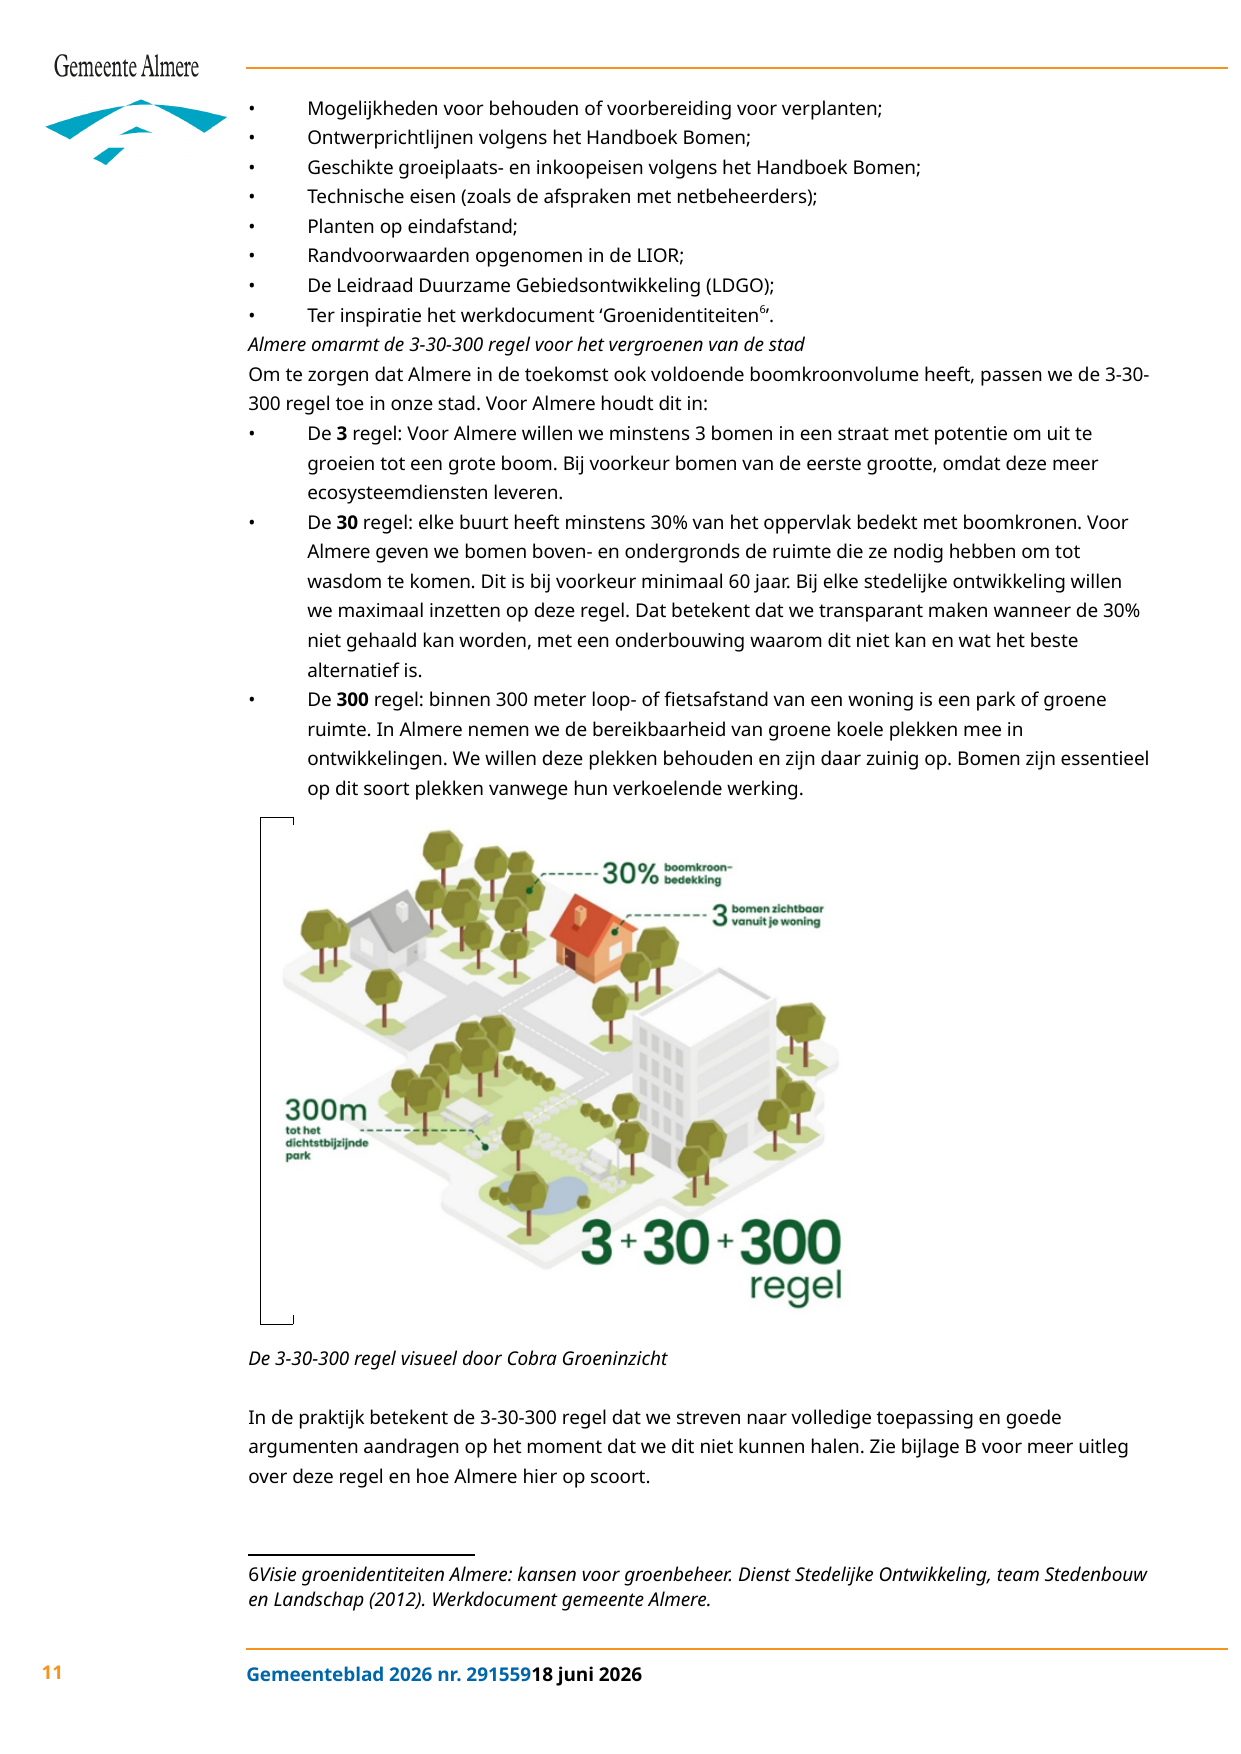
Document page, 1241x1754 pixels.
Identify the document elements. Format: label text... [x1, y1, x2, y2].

picture [41, 47, 231, 172]
list Planten op eindafstand; [248, 213, 1152, 239]
list Visie groenidentiteiten Almere: kansen voor groenbeheer. Dienst Stedelijke Ontwikkeling, team Stedenbouw en Landschap (2012). Werkdocument gemeente Almere. [248, 1561, 1152, 1612]
text In de praktijk betekent de 3-30-300 regel dat we streven naar volledige toepassing en goede argumenten aandragen op het moment dat we dit niet kunnen halen. Zie bijlage B voor meer uitleg over deze regel en hoe Almere hier op scoort. [248, 1404, 1152, 1489]
list De 300 regel: binnen 300 meter loop- of fietsafstand van een woning is een park of groene ruimte. In Almere nemen we de bereikbaarheid van groene koele plekken mee in ontwikkelingen. We willen deze plekken behouden en zijn daar zuinig op. Bomen zijn essentieel op dit soort plekken vanwege hun verkoelende werking. [248, 686, 1152, 801]
list De Leidraad Duurzame Gebiedsontwikkeling (LDGO); [248, 272, 1152, 298]
list Geschikte groeiplaats- en inkoopeisen volgens het Handboek Bomen; [248, 154, 1152, 180]
text De 3-30-300 regel visueel door Cobra Groeninzicht [248, 1345, 1152, 1371]
list De 30 regel: elke buurt heeft minstens 30% van het oppervlak bedekt met boomkronen. Voor Almere geven we bomen boven- en ondergronds de ruimte die ze nodig hebben om tot wasdom te komen. Dit is bij voorkeur minimaal 60 jaar. Bij elke stedelijke ontwikkeling willen we maximaal inzetten op deze regel. Dat betekent dat we transparant maken wanneer de 30% niet gehaald kan worden, met een onderbouwing waarom dit niet kan en wat het beste alternatief is. [248, 509, 1152, 683]
text Om te zorgen dat Almere in de toekomst ook voldoende boomkroonvolume heeft, passen we de 3-30-300 regel toe in onze stad. Voor Almere houdt dit in: [248, 361, 1152, 416]
list Ontwerprichtlijnen volgens het Handboek Bomen; [248, 124, 1152, 150]
list De 3 regel: Voor Almere willen we minstens 3 bomen in een straat met potentie om uit te groeien tot een grote boom. Bij voorkeur bomen van de eerste grootte, omdat deze meer ecosysteemdiensten leveren. [248, 420, 1152, 505]
picture [268, 825, 860, 1315]
list Randvoorwaarden opgenomen in de LIOR; [248, 243, 1152, 268]
list Ter inspiratie het werkdocument ‘Groenidentiteiten’. [248, 302, 1152, 328]
text Almere omarmt de 3-30-300 regel voor het vergroenen van de stad [248, 331, 1152, 357]
list Technische eisen (zoals de afspraken met netbeheerders); [248, 183, 1152, 209]
list Mogelijkheden voor behouden of voorbereiding voor verplanten; [248, 95, 1152, 121]
